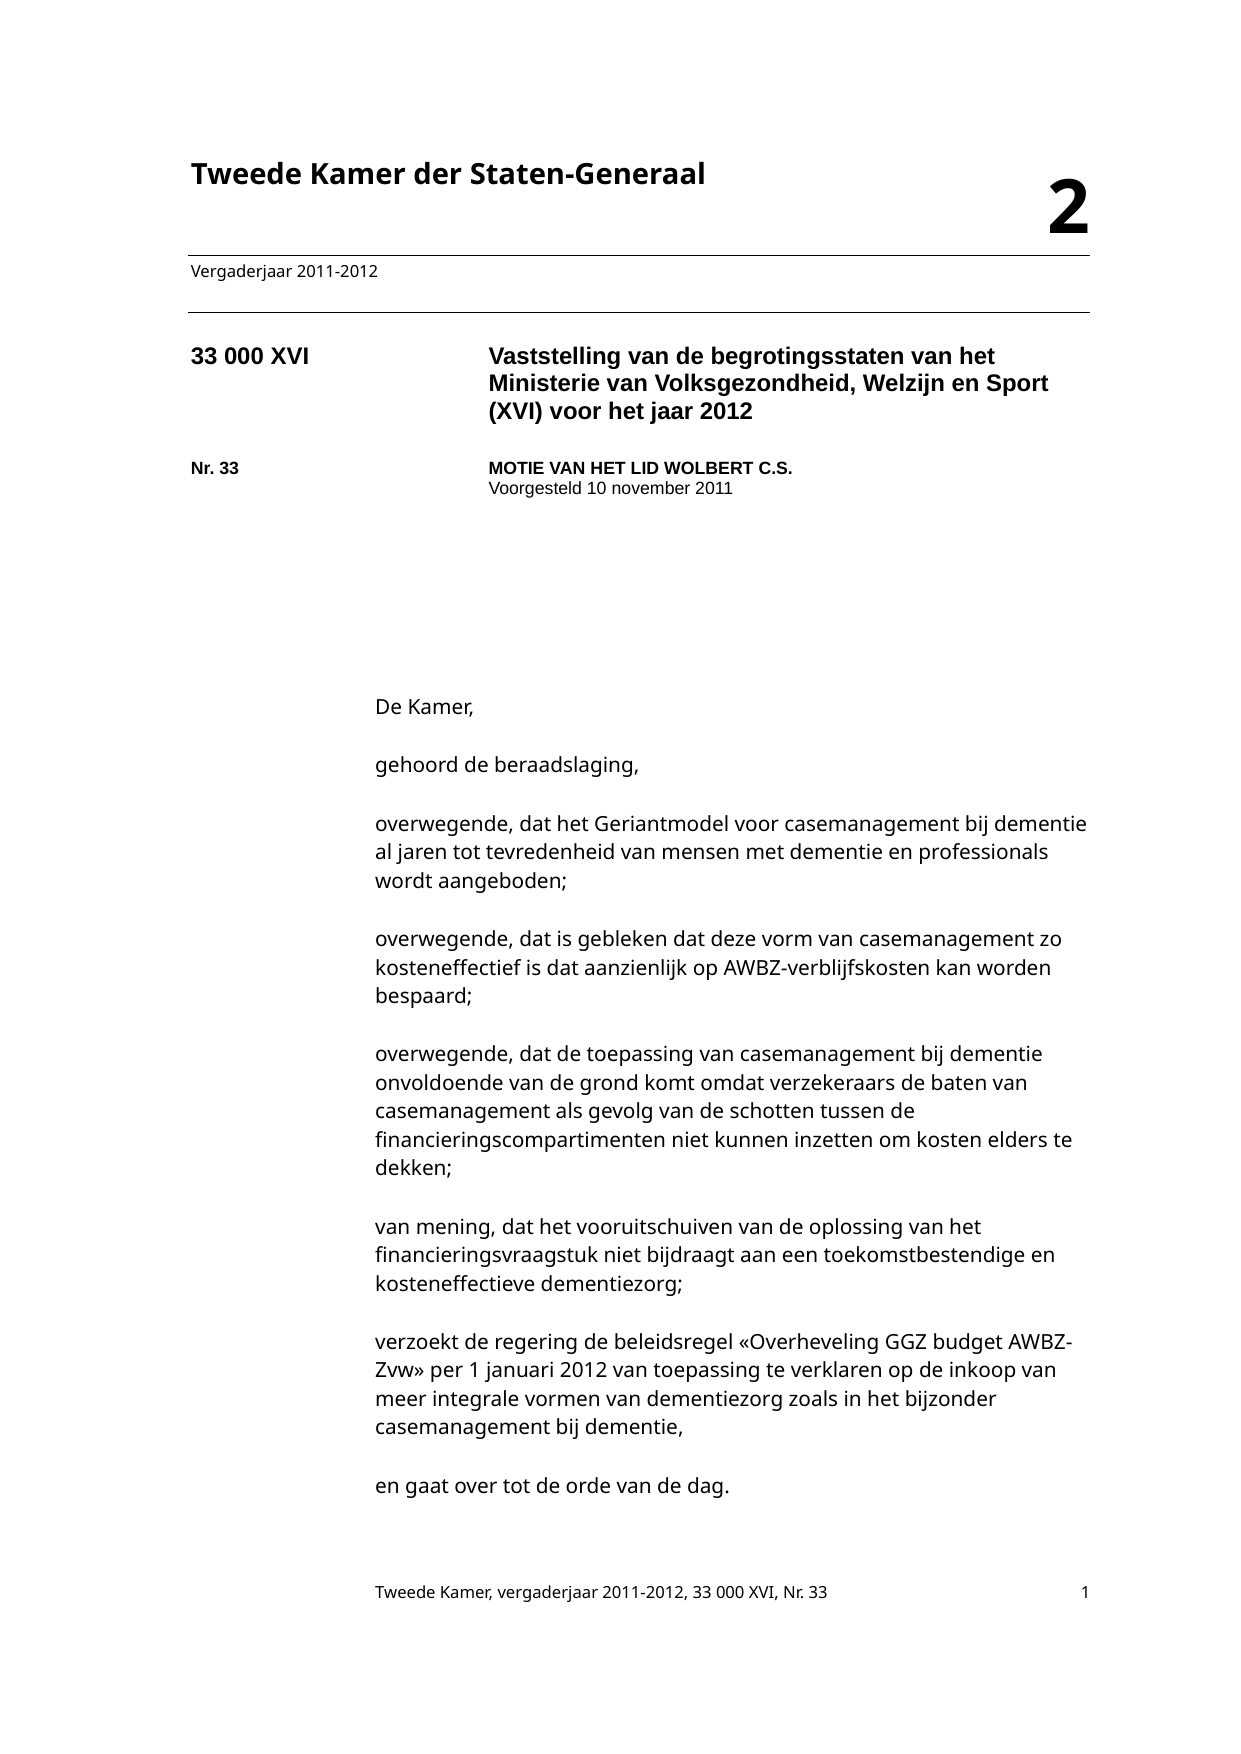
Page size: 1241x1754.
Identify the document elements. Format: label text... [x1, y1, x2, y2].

table_header Tweede Kamer der Staten-Generaal [188, 150, 909, 255]
text verzoekt de regering de beleidsregel «Overheveling GGZ budget AWBZ-Zvw» per 1 januari 2012 van toepassing te verklaren op de inkoop van meer integrale vormen van dementiezorg zoals in het bijzonder casemanagement bij dementie, [375, 1327, 1090, 1441]
text overwegende, dat de toepassing van casemanagement bij dementie onvoldoende van de grond komt omdat verzekeraars de baten van casemanagement als gevolg van de schotten tussen de financieringscompartimenten niet kunnen inzetten om kosten elders te dekken; [375, 1039, 1090, 1182]
table_cell Vergaderjaar 2011-2012 [188, 256, 485, 312]
table_header 2 [910, 150, 1090, 255]
text gehoord de beraadslaging, [375, 751, 1090, 779]
table_cell [485, 256, 1090, 312]
text van mening, dat het vooruitschuiven van de oplossing van het financieringsvraagstuk niet bijdraagt aan een toekomstbestendige en kosteneffectieve dementiezorg; [375, 1212, 1090, 1297]
text en gaat over tot de orde van de dag. [375, 1471, 1090, 1499]
table_cell Vaststelling van de begrotingsstaten van het Ministerie van Volksgezondheid, Welzijn en Sport (XVI) voor het jaar 2012 [485, 339, 1090, 454]
table_cell [485, 313, 1090, 339]
table_cell Nr. 33 [188, 455, 485, 573]
table_cell [188, 313, 485, 339]
table_cell MOTIE VAN HET LID WOLBERT C.S. Voorgesteld 10 november 2011 [485, 455, 1090, 573]
text overwegende, dat het Geriantmodel voor casemanagement bij dementie al jaren tot tevredenheid van mensen met dementie en professionals wordt aangeboden; [375, 809, 1090, 894]
text De Kamer, [375, 692, 1090, 721]
table_cell 33 000 XVI [188, 339, 485, 454]
text overwegende, dat is gebleken dat deze vorm van casemanagement zo kosteneffectief is dat aanzienlijk op AWBZ-verblijfskosten kan worden bespaard; [375, 924, 1090, 1009]
